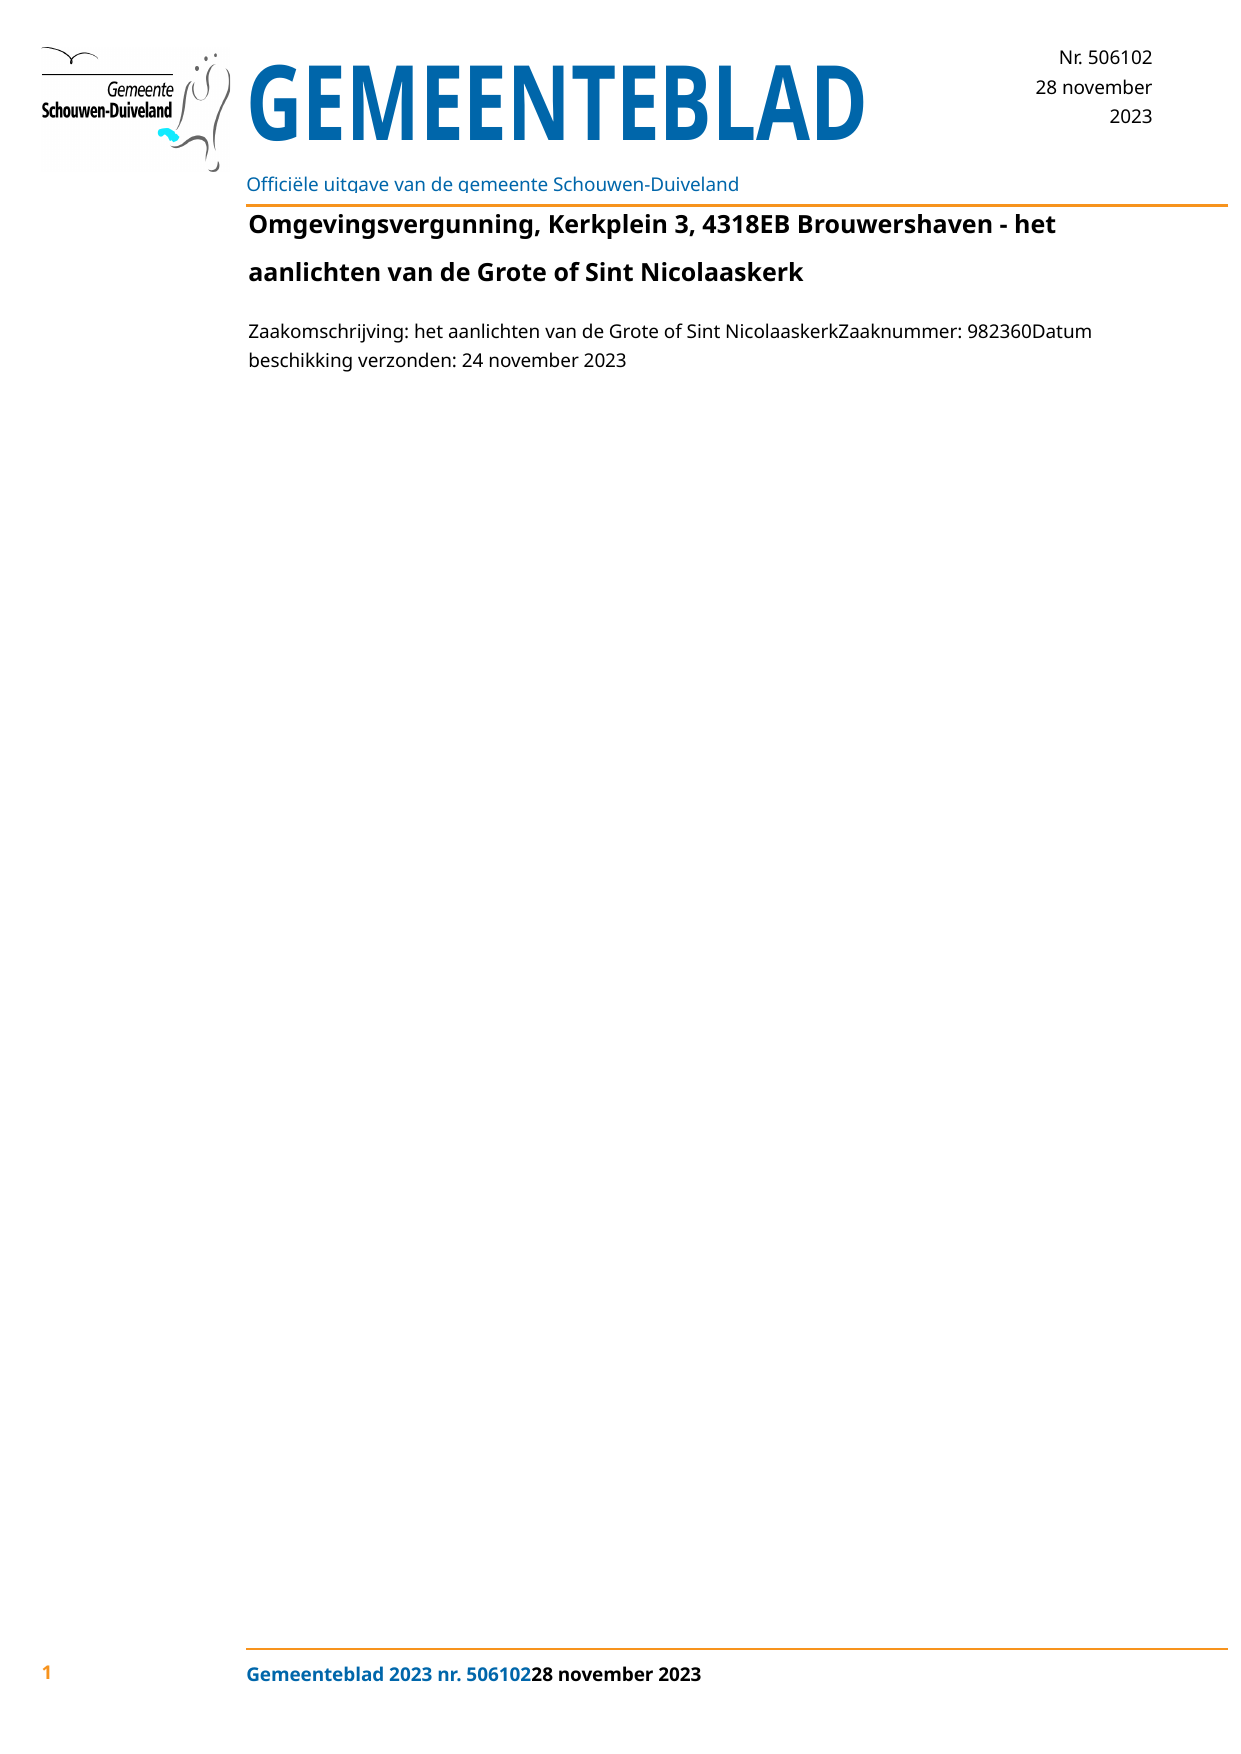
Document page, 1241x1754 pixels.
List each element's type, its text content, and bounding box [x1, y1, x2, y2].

text Zaakomschrijving: het aanlichten van de Grote of Sint NicolaaskerkZaaknummer: 982360Datum beschikking verzonden: 24 november 2023 [248, 318, 1152, 373]
text Omgevingsvergunning, Kerkplein 3, 4318EB Brouwershaven - het aanlichten van de Grote of Sint Nicolaaskerk [248, 207, 1152, 288]
picture [41, 47, 231, 172]
